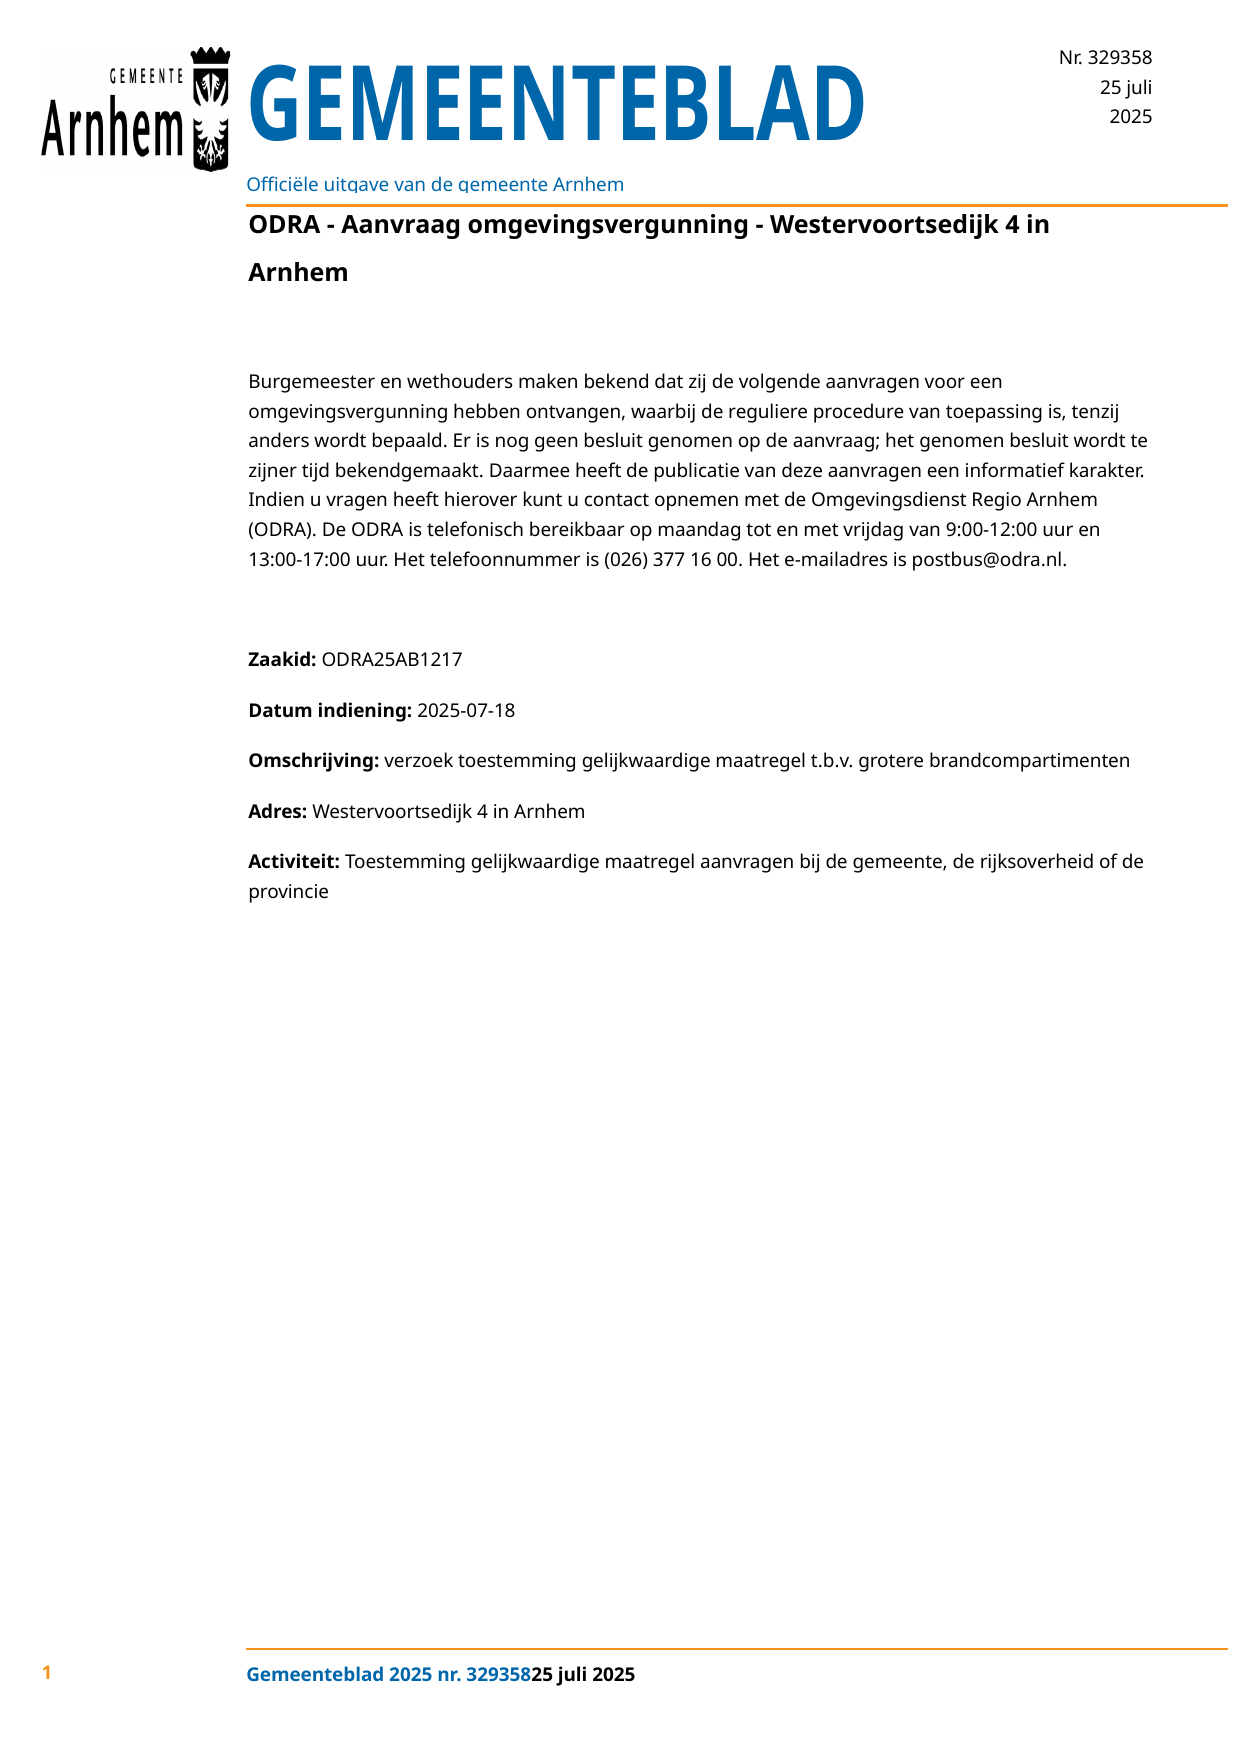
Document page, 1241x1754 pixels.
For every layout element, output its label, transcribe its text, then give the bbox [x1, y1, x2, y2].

text Adres: Westervoortsedijk 4 in Arnhem [248, 798, 1152, 824]
text Zaakid: ODRA25AB1217 [248, 647, 1152, 672]
text Burgemeester en wethouders maken bekend dat zij de volgende aanvragen voor een omgevingsvergunning hebben ontvangen, waarbij de reguliere procedure van toepassing is, tenzij anders wordt bepaald. Er is nog geen besluit genomen op de aanvraag; het genomen besluit wordt te zijner tijd bekendgemaakt. Daarmee heeft de publicatie van deze aanvragen een informatief karakter. Indien u vragen heeft hierover kunt u contact opnemen met de Omgevingsdienst Regio Arnhem (ODRA). De ODRA is telefonisch bereikbaar op maandag tot en met vrijdag van 9:00-12:00 uur en 13:00-17:00 uur. Het telefoonnummer is (026) 377 16 00. Het e-mailadres is postbus@odra.nl. [248, 368, 1152, 572]
text Omschrijving: verzoek toestemming gelijkwaardige maatregel t.b.v. grotere brandcompartimenten [248, 747, 1152, 773]
text ODRA - Aanvraag omgevingsvergunning - Westervoortsedijk 4 in Arnhem [248, 207, 1152, 288]
text Activiteit: Toestemming gelijkwaardige maatregel aanvragen bij de gemeente, de rijksoverheid of de provincie [248, 848, 1152, 904]
text Datum indiening: 2025-07-18 [248, 697, 1152, 723]
picture [41, 47, 231, 172]
